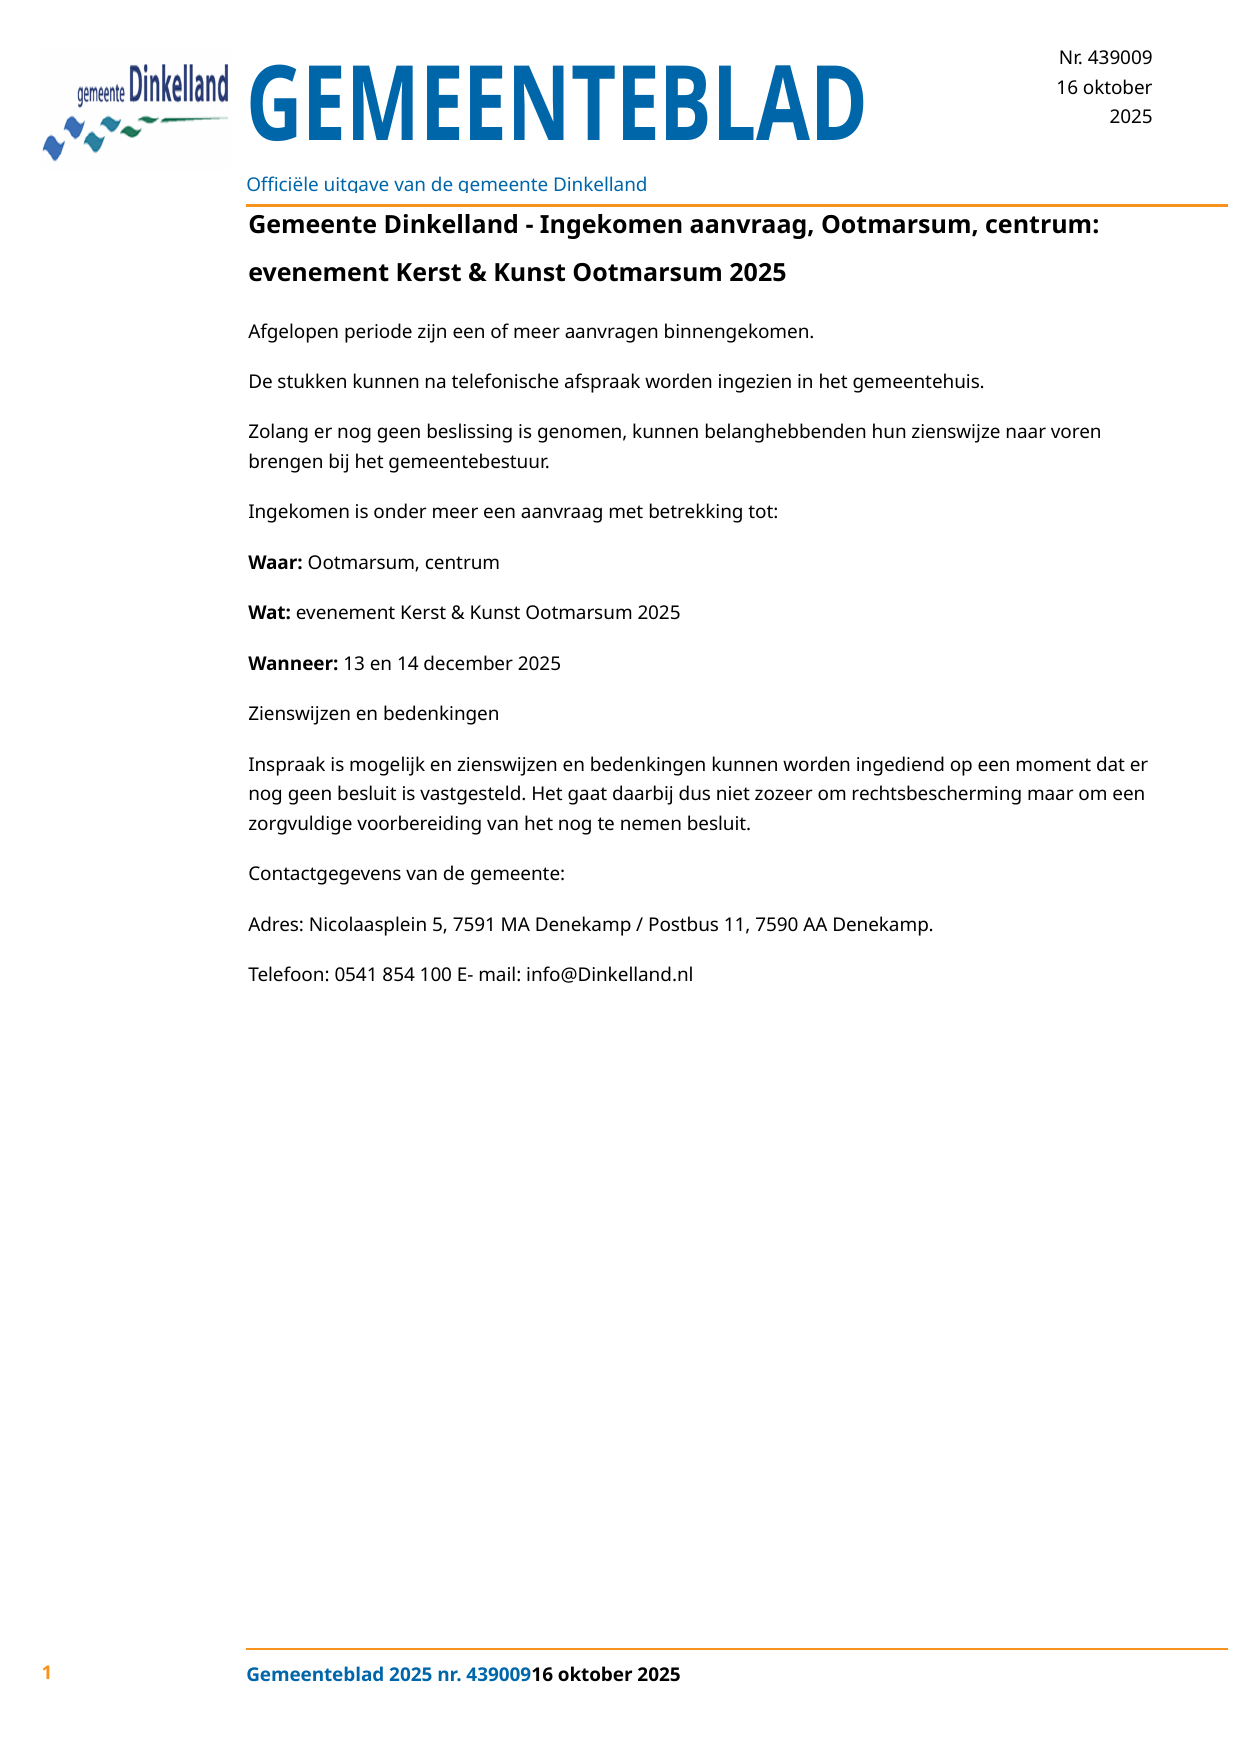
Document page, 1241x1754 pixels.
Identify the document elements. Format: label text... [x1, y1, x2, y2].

picture [41, 47, 231, 172]
text Telefoon: 0541 854 100 E- mail: info@Dinkelland.nl [248, 961, 1152, 987]
text Wat: evenement Kerst & Kunst Ootmarsum 2025 [248, 599, 1152, 625]
text Wanneer: 13 en 14 december 2025 [248, 650, 1152, 676]
text Waar: Ootmarsum, centrum [248, 549, 1152, 575]
text Ingekomen is onder meer een aanvraag met betrekking tot: [248, 499, 1152, 524]
text Adres: Nicolaasplein 5, 7591 MA Denekamp / Postbus 11, 7590 AA Denekamp. [248, 911, 1152, 937]
text Gemeente Dinkelland - Ingekomen aanvraag, Ootmarsum, centrum: evenement Kerst & Kunst Ootmarsum 2025 [248, 207, 1152, 288]
text Afgelopen periode zijn een of meer aanvragen binnengekomen. [248, 318, 1152, 344]
text Zienswijzen en bedenkingen [248, 700, 1152, 726]
text Contactgegevens van de gemeente: [248, 860, 1152, 886]
text Inspraak is mogelijk en zienswijzen en bedenkingen kunnen worden ingediend op een moment dat er nog geen besluit is vastgesteld. Het gaat daarbij dus niet zozeer om rechtsbescherming maar om een zorgvuldige voorbereiding van het nog te nemen besluit. [248, 751, 1152, 836]
text De stukken kunnen na telefonische afspraak worden ingezien in het gemeentehuis. [248, 368, 1152, 394]
text Zolang er nog geen beslissing is genomen, kunnen belanghebbenden hun zienswijze naar voren brengen bij het gemeentebestuur. [248, 419, 1152, 474]
